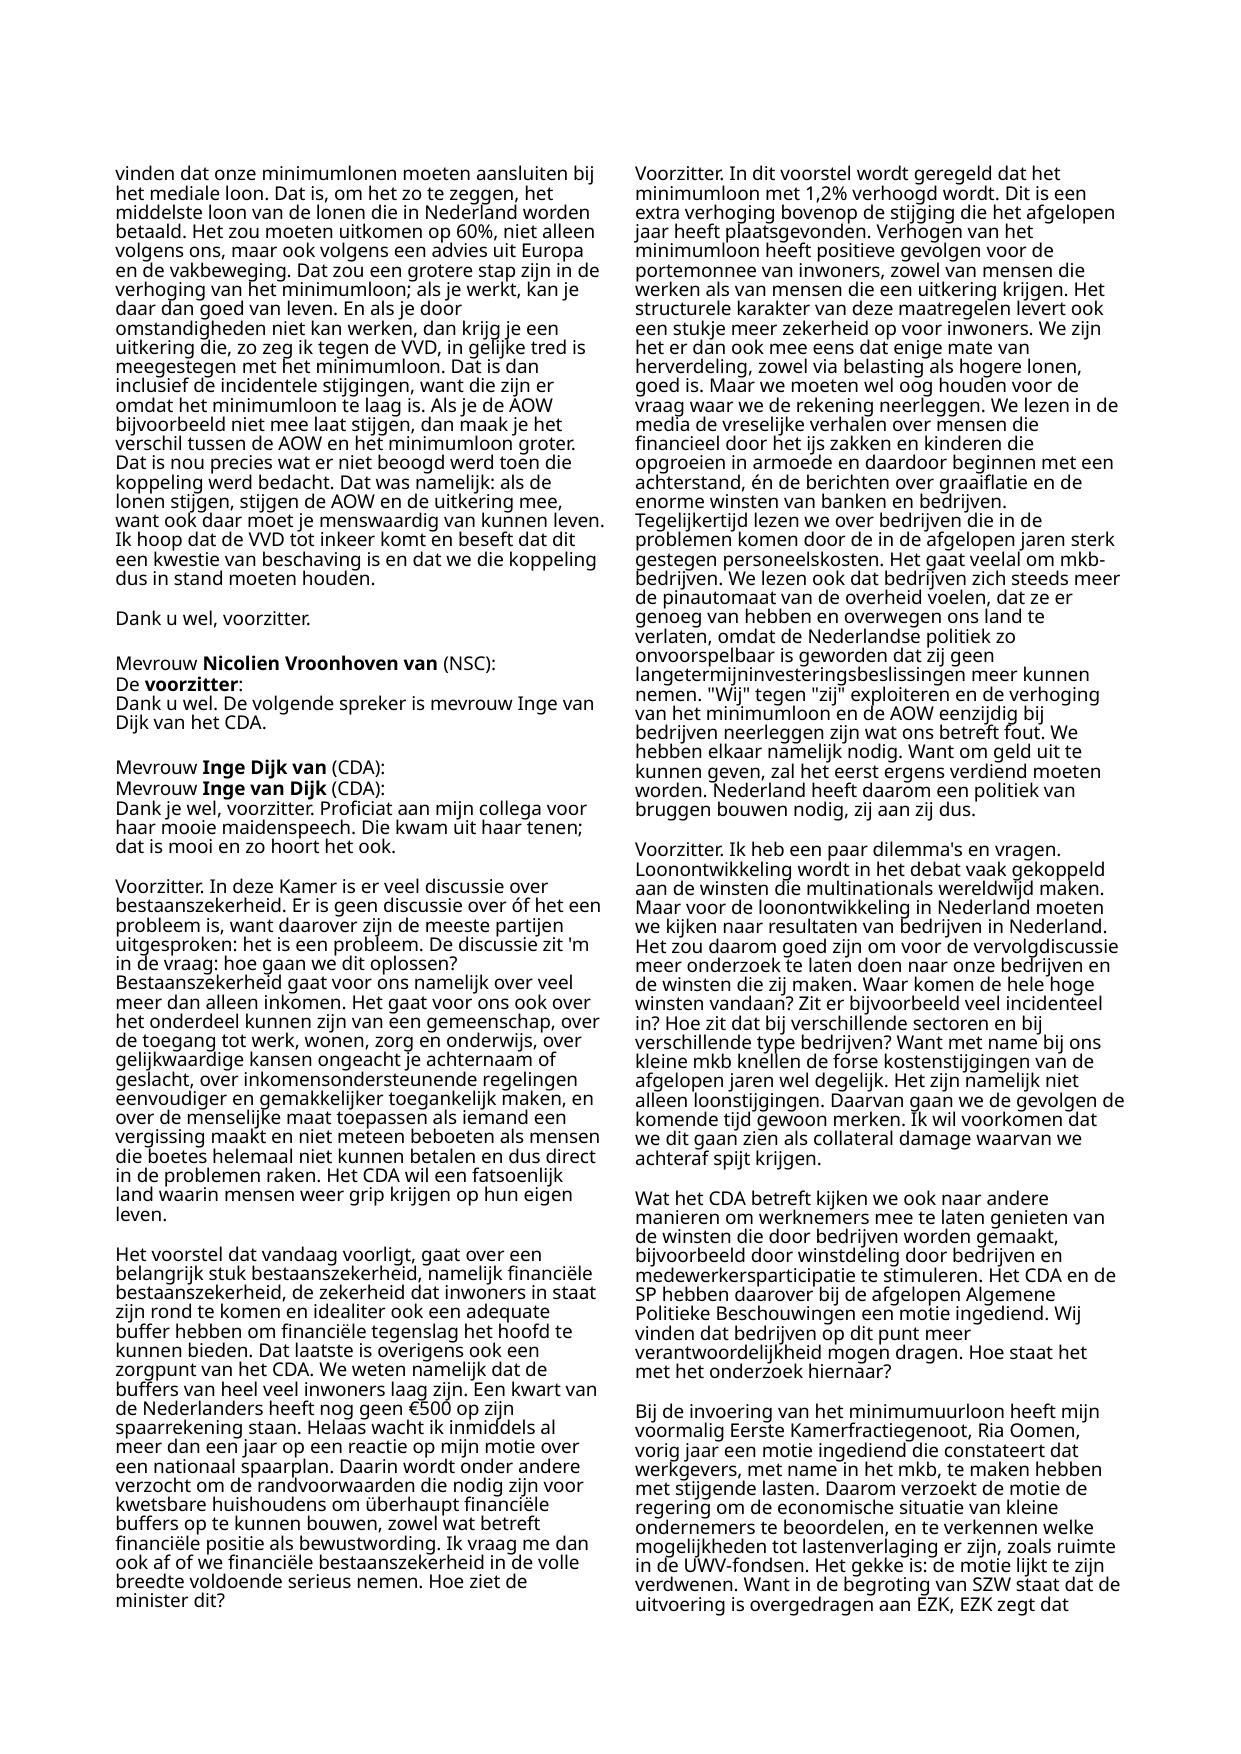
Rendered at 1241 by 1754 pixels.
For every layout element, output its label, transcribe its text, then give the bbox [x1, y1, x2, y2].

text Wat het CDA betreft kijken we ook naar andere manieren om werknemers mee te laten genieten van de winsten die door bedrijven worden gemaakt, bijvoorbeeld door winstdeling door bedrijven en medewerkersparticipatie te stimuleren. Het CDA en de SP hebben daarover bij de afgelopen Algemene Politieke Beschouwingen een motie ingediend. Wij vinden dat bedrijven op dit punt meer verantwoordelijkheid mogen dragen. Hoe staat het met het onderzoek hiernaar? [635, 1189, 1125, 1382]
text De voorzitter: [115, 676, 605, 695]
text Voorzitter. Ik heb een paar dilemma's en vragen. Loonontwikkeling wordt in het debat vaak gekoppeld aan de winsten die multinationals wereldwijd maken. Maar voor de loonontwikkeling in Nederland moeten we kijken naar resultaten van bedrijven in Nederland. Het zou daarom goed zijn om voor de vervolgdiscussie meer onderzoek te laten doen naar onze bedrijven en de winsten die zij maken. Waar komen de hele hoge winsten vandaan? Zit er bijvoorbeeld veel incidenteel in? Hoe zit dat bij verschillende sectoren en bij verschillende type bedrijven? Want met name bij ons kleine mkb knellen de forse kostenstijgingen van de afgelopen jaren wel degelijk. Het zijn namelijk niet alleen loonstijgingen. Daarvan gaan we de gevolgen de komende tijd gewoon merken. Ik wil voorkomen dat we dit gaan zien als collateral damage waarvan we achteraf spijt krijgen. [635, 841, 1125, 1169]
text Dank u wel, voorzitter. [115, 610, 605, 629]
text Mevrouw Nicolien Vroonhoven van (NSC): [115, 650, 605, 676]
text Bij de invoering van het minimumuurloon heeft mijn voormalig Eerste Kamerfractiegenoot, Ria Oomen, vorig jaar een motie ingediend die constateert dat werkgevers, met name in het mkb, te maken hebben met stijgende lasten. Daarom verzoekt de motie de regering om de economische situatie van kleine ondernemers te beoordelen, en te verkennen welke mogelijkheden tot lastenverlaging er zijn, zoals ruimte in de UWV-fondsen. Het gekke is: de motie lijkt te zijn verdwenen. Want in de begroting van SZW staat dat de uitvoering is overgedragen aan EZK, EZK zegt dat [635, 1403, 1125, 1615]
text Dank u wel. De volgende spreker is mevrouw Inge van Dijk van het CDA. [115, 695, 605, 734]
text Voorzitter. In dit voorstel wordt geregeld dat het minimumloon met 1,2% verhoogd wordt. Dit is een extra verhoging bovenop de stijging die het afgelopen jaar heeft plaatsgevonden. Verhogen van het minimumloon heeft positieve gevolgen voor de portemonnee van inwoners, zowel van mensen die werken als van mensen die een uitkering krijgen. Het structurele karakter van deze maatregelen levert ook een stukje meer zekerheid op voor inwoners. We zijn het er dan ook mee eens dat enige mate van herverdeling, zowel via belasting als hogere lonen, goed is. Maar we moeten wel oog houden voor de vraag waar we de rekening neerleggen. We lezen in de media de vreselijke verhalen over mensen die financieel door het ijs zakken en kinderen die opgroeien in armoede en daardoor beginnen met een achterstand, én de berichten over graaiflatie en de enorme winsten van banken en bedrijven. Tegelijkertijd lezen we over bedrijven die in de problemen komen door de in de afgelopen jaren sterk gestegen personeelskosten. Het gaat veelal om mkb-bedrijven. We lezen ook dat bedrijven zich steeds meer de pinautomaat van de overheid voelen, dat ze er genoeg van hebben en overwegen ons land te verlaten, omdat de Nederlandse politiek zo onvoorspelbaar is geworden dat zij geen langetermijninvesteringsbeslissingen meer kunnen nemen. "Wij" tegen "zij" exploiteren en de verhoging van het minimumloon en de AOW eenzijdig bij bedrijven neerleggen zijn wat ons betreft fout. We hebben elkaar namelijk nodig. Want om geld uit te kunnen geven, zal het eerst ergens verdiend moeten worden. Nederland heeft daarom een politiek van bruggen bouwen nodig, zij aan zij dus. [635, 165, 1125, 821]
text Dank je wel, voorzitter. Proficiat aan mijn collega voor haar mooie maidenspeech. Die kwam uit haar tenen; dat is mooi en zo hoort het ook. [115, 799, 605, 857]
text Mevrouw Inge van Dijk (CDA): [115, 780, 605, 799]
text Het voorstel dat vandaag voorligt, gaat over een belangrijk stuk bestaanszekerheid, namelijk financiële bestaanszekerheid, de zekerheid dat inwoners in staat zijn rond te komen en idealiter ook een adequate buffer hebben om financiële tegenslag het hoofd te kunnen bieden. Dat laatste is overigens ook een zorgpunt van het CDA. We weten namelijk dat de buffers van heel veel inwoners laag zijn. Een kwart van de Nederlanders heeft nog geen €500 op zijn spaarrekening staan. Helaas wacht ik inmiddels al meer dan een jaar op een reactie op mijn motie over een nationaal spaarplan. Daarin wordt onder andere verzocht om de randvoorwaarden die nodig zijn voor kwetsbare huishoudens om überhaupt financiële buffers op te kunnen bouwen, zowel wat betreft financiële positie als bewustwording. Ik vraag me dan ook af of we financiële bestaanszekerheid in de volle breedte voldoende serieus nemen. Hoe ziet de minister dit? [115, 1246, 605, 1612]
text Mevrouw Inge Dijk van (CDA): [115, 754, 605, 780]
text vinden dat onze minimumlonen moeten aansluiten bij het mediale loon. Dat is, om het zo te zeggen, het middelste loon van de lonen die in Nederland worden betaald. Het zou moeten uitkomen op 60%, niet alleen volgens ons, maar ook volgens een advies uit Europa en de vakbeweging. Dat zou een grotere stap zijn in de verhoging van het minimumloon; als je werkt, kan je daar dan goed van leven. En als je door omstandigheden niet kan werken, dan krijg je een uitkering die, zo zeg ik tegen de VVD, in gelijke tred is meegestegen met het minimumloon. Dat is dan inclusief de incidentele stijgingen, want die zijn er omdat het minimumloon te laag is. Als je de AOW bijvoorbeeld niet mee laat stijgen, dan maak je het verschil tussen de AOW en het minimumloon groter. Dat is nou precies wat er niet beoogd werd toen die koppeling werd bedacht. Dat was namelijk: als de lonen stijgen, stijgen de AOW en de uitkering mee, want ook daar moet je menswaardig van kunnen leven. Ik hoop dat de VVD tot inkeer komt en beseft dat dit een kwestie van beschaving is en dat we die koppeling dus in stand moeten houden. [115, 165, 605, 589]
text Voorzitter. In deze Kamer is er veel discussie over bestaanszekerheid. Er is geen discussie over óf het een probleem is, want daarover zijn de meeste partijen uitgesproken: het is een probleem. De discussie zit 'm in de vraag: hoe gaan we dit oplossen? Bestaanszekerheid gaat voor ons namelijk over veel meer dan alleen inkomen. Het gaat voor ons ook over het onderdeel kunnen zijn van een gemeenschap, over de toegang tot werk, wonen, zorg en onderwijs, over gelijkwaardige kansen ongeacht je achternaam of geslacht, over inkomensondersteunende regelingen eenvoudiger en gemakkelijker toegankelijk maken, en over de menselijke maat toepassen als iemand een vergissing maakt en niet meteen beboeten als mensen die boetes helemaal niet kunnen betalen en dus direct in de problemen raken. Het CDA wil een fatsoenlijk land waarin mensen weer grip krijgen op hun eigen leven. [115, 878, 605, 1225]
